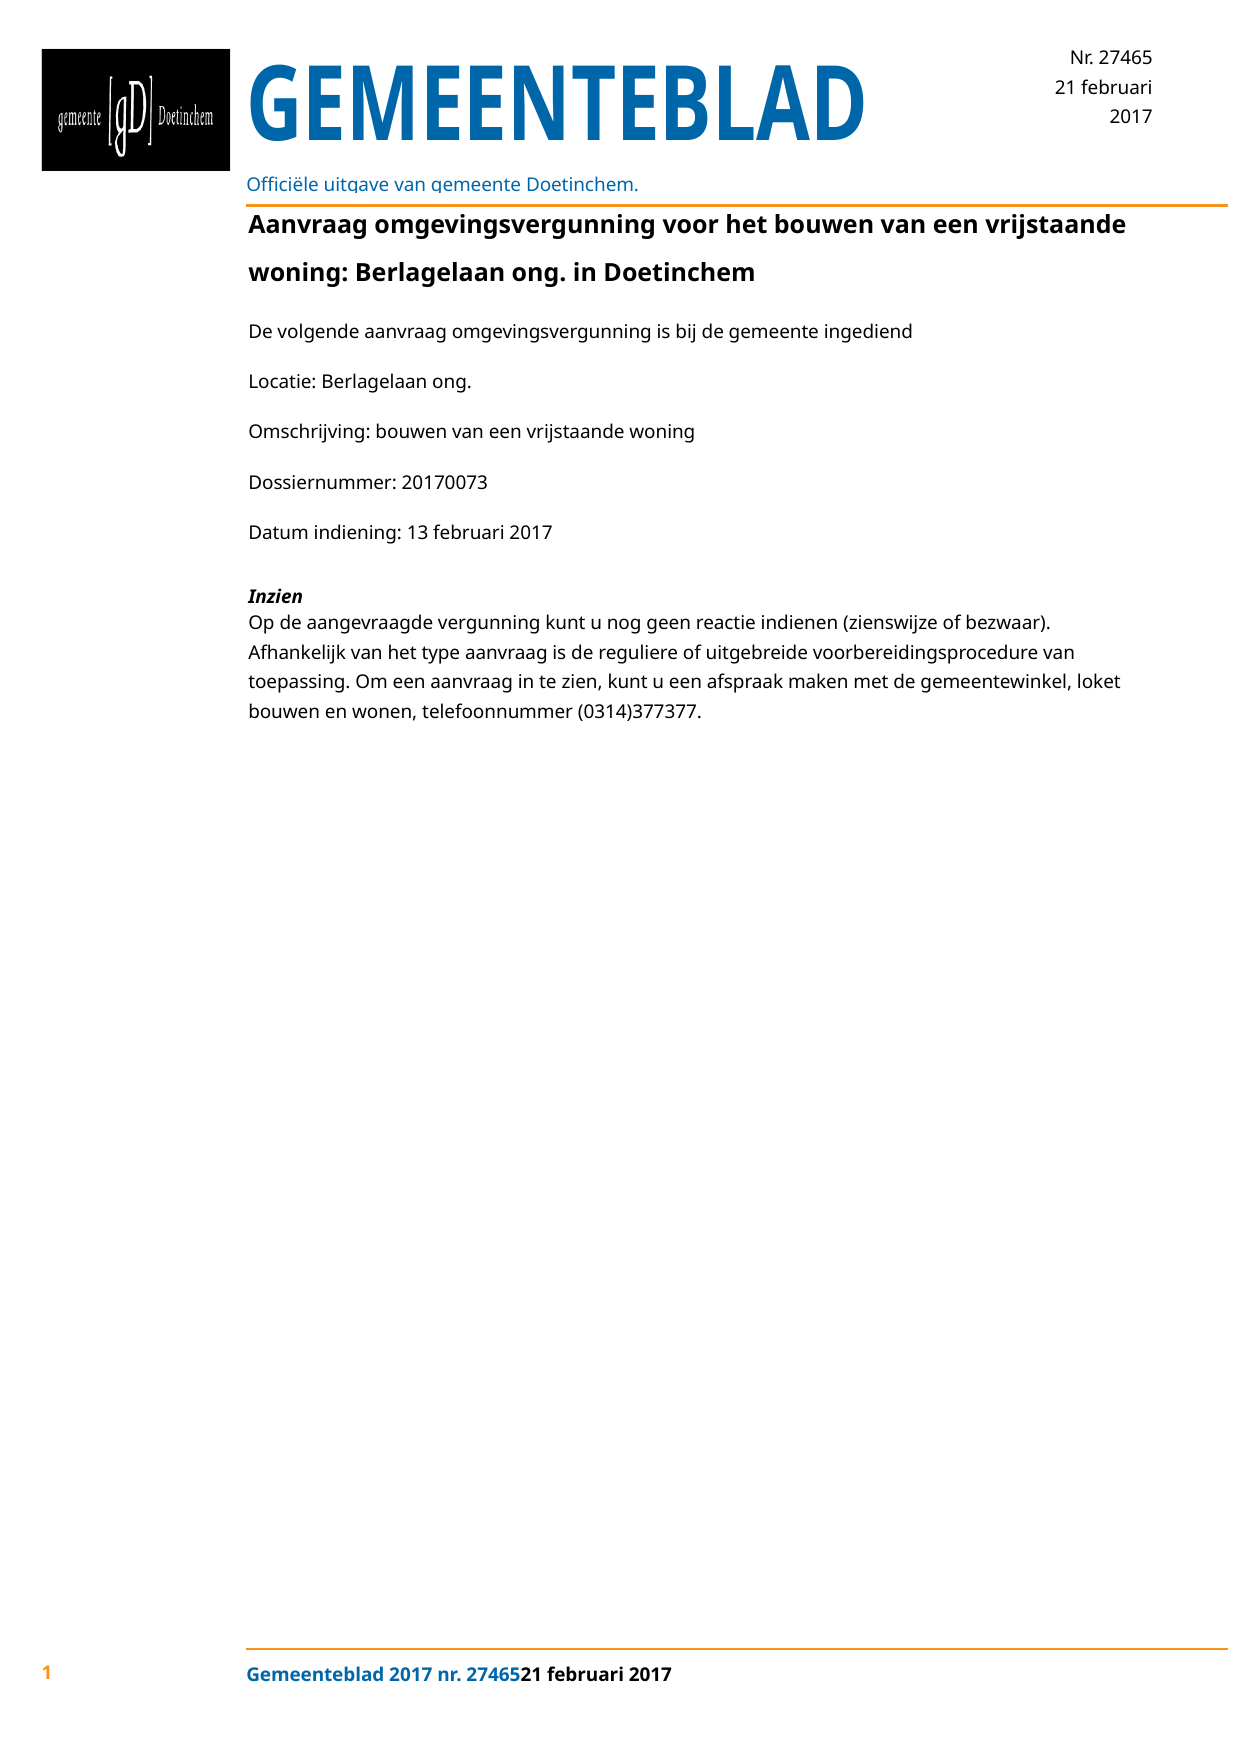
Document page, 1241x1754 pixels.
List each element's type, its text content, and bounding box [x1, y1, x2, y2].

text Op de aangevraagde vergunning kunt u nog geen reactie indienen (zienswijze of bezwaar). Afhankelijk van het type aanvraag is de reguliere of uitgebreide voorbereidingsprocedure van toepassing. Om een aanvraag in te zien, kunt u een afspraak maken met de gemeentewinkel, loket bouwen en wonen, telefoonnummer (0314)377377. [248, 609, 1152, 724]
text De volgende aanvraag omgevingsvergunning is bij de gemeente ingediend [248, 318, 1152, 344]
text Locatie: Berlagelaan ong. [248, 368, 1152, 394]
text Dossiernummer: 20170073 [248, 469, 1152, 495]
picture [41, 47, 231, 172]
text Inzien [248, 583, 1152, 609]
text Omschrijving: bouwen van een vrijstaande woning [248, 419, 1152, 444]
text Aanvraag omgevingsvergunning voor het bouwen van een vrijstaande woning: Berlagelaan ong. in Doetinchem [248, 207, 1152, 288]
text Datum indiening: 13 februari 2017 [248, 519, 1152, 545]
